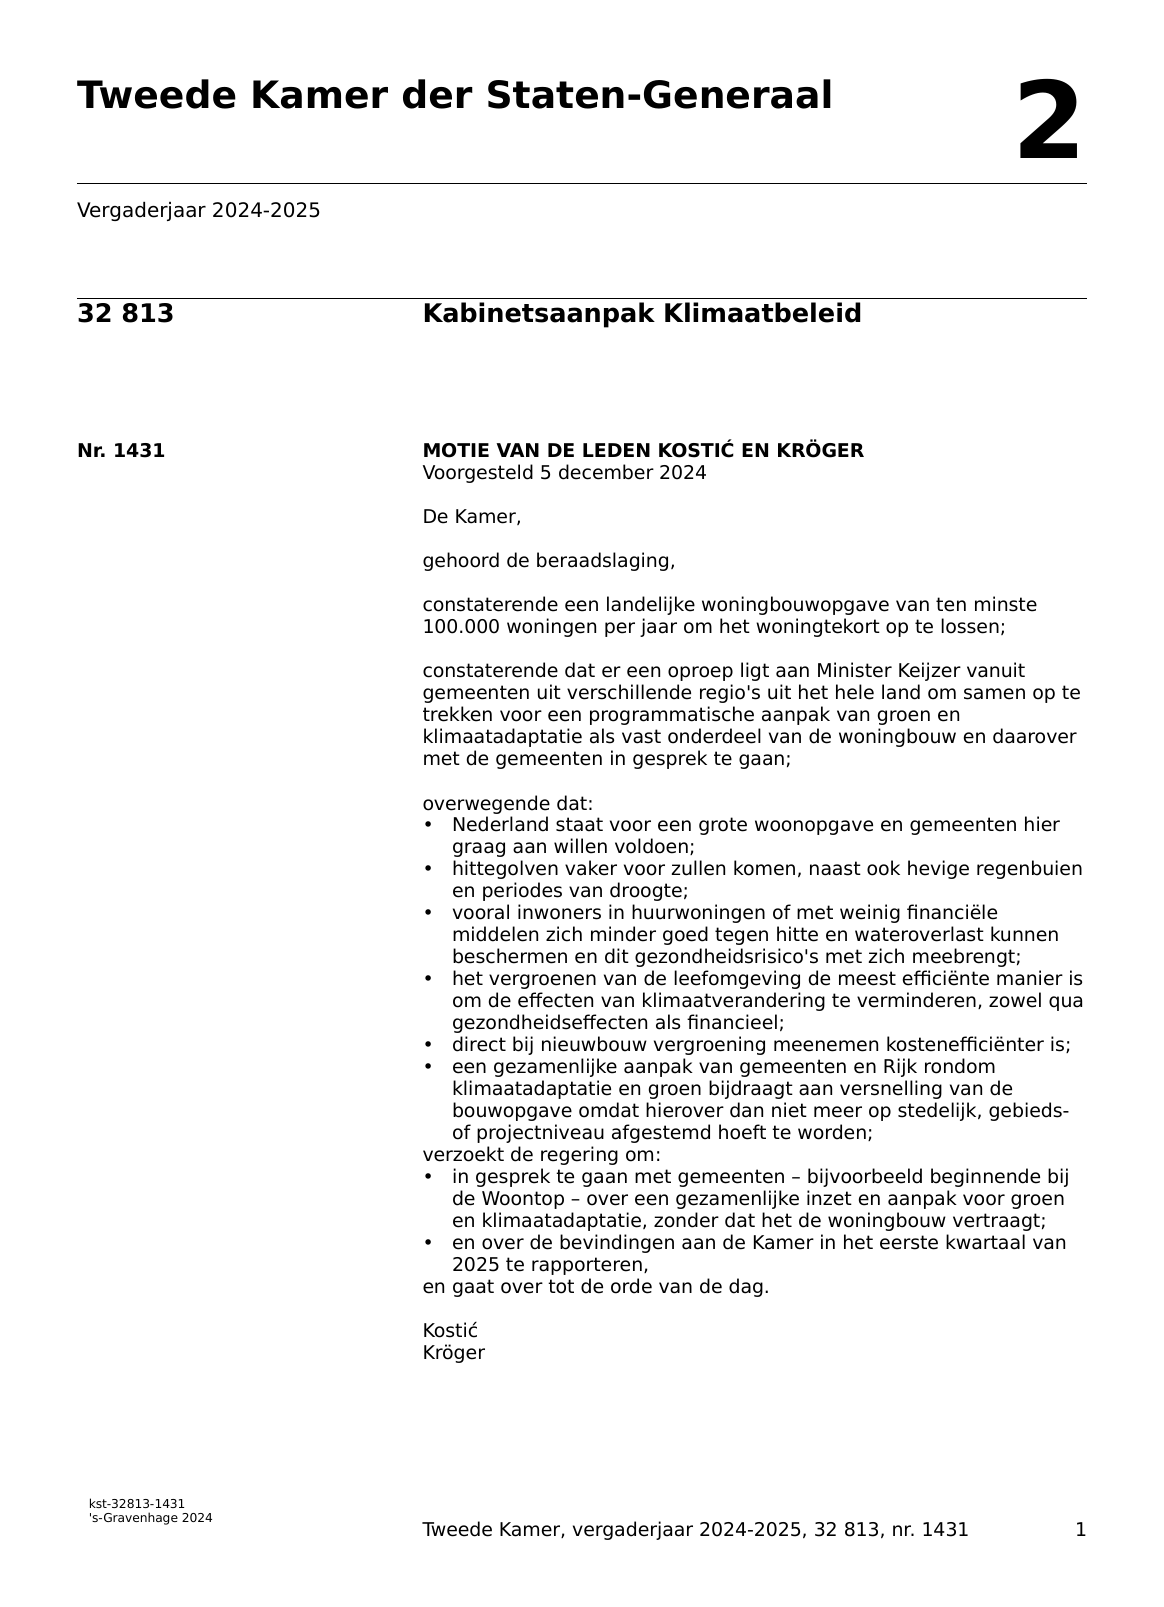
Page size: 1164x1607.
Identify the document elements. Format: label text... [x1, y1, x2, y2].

subtitle 32 813 Kabinetsaanpak Klimaatbeleid [77, 299, 1087, 329]
text Kröger [422, 1342, 1087, 1364]
text constaterende dat er een oproep ligt aan Minister Keijzer vanuit gemeenten uit verschillende regio's uit het hele land om samen op te trekken voor een programmatische aanpak van groen en klimaatadaptatie als vast onderdeel van de woningbouw en daarover met de gemeenten in gesprek te gaan; [422, 660, 1087, 770]
text • vooral inwoners in huurwoningen of met weinig financiële middelen zich minder goed tegen hitte en wateroverlast kunnen beschermen en dit gezondheidsrisico's met zich meebrengt; [422, 902, 1087, 968]
text 's-Gravenhage 2024 [88, 1511, 323, 1525]
table_header 2 [886, 59, 1087, 183]
text • hittegolven vaker voor zullen komen, naast ook hevige regenbuien en periodes van droogte; [422, 858, 1087, 902]
text • en over de bevindingen aan de Kamer in het eerste kwartaal van 2025 te rapporteren, [422, 1232, 1087, 1276]
text overwegende dat: [422, 792, 1087, 814]
text • Nederland staat voor een grote woonopgave en gemeenten hier graag aan willen voldoen; [422, 814, 1087, 858]
table_header Tweede Kamer der Staten-Generaal [77, 59, 886, 183]
text • het vergroenen van de leefomgeving de meest efficiënte manier is om de effecten van klimaatverandering te verminderen, zowel qua gezondheidseffecten als financieel; [422, 968, 1087, 1034]
table_cell Vergaderjaar 2024-2025 [77, 184, 1087, 298]
text • in gesprek te gaan met gemeenten – bijvoorbeeld beginnende bij de Woontop – over een gezamenlijke inzet en aanpak voor groen en klimaatadaptatie, zonder dat het de woningbouw vertraagt; [422, 1166, 1087, 1232]
text Voorgesteld 5 december 2024 [422, 462, 1087, 484]
text en gaat over tot de orde van de dag. [422, 1276, 1087, 1298]
text Kostić [422, 1320, 1087, 1342]
text De Kamer, [422, 506, 1087, 528]
text • direct bij nieuwbouw vergroening meenemen kostenefficiënter is; [422, 1034, 1087, 1056]
text gehoord de beraadslaging, [422, 550, 1087, 572]
subtitle Nr. 1431 MOTIE VAN DE LEDEN KOSTIĆ EN KRÖGER [77, 440, 1087, 462]
text verzoekt de regering om: [422, 1144, 1087, 1166]
text constaterende een landelijke woningbouwopgave van ten minste 100.000 woningen per jaar om het woningtekort op te lossen; [422, 594, 1087, 638]
text • een gezamenlijke aanpak van gemeenten en Rijk rondom klimaatadaptatie en groen bijdraagt aan versnelling van de bouwopgave omdat hierover dan niet meer op stedelijk, gebieds- of projectniveau afgestemd hoeft te worden; [422, 1056, 1087, 1144]
text kst-32813-1431 [88, 1497, 323, 1511]
